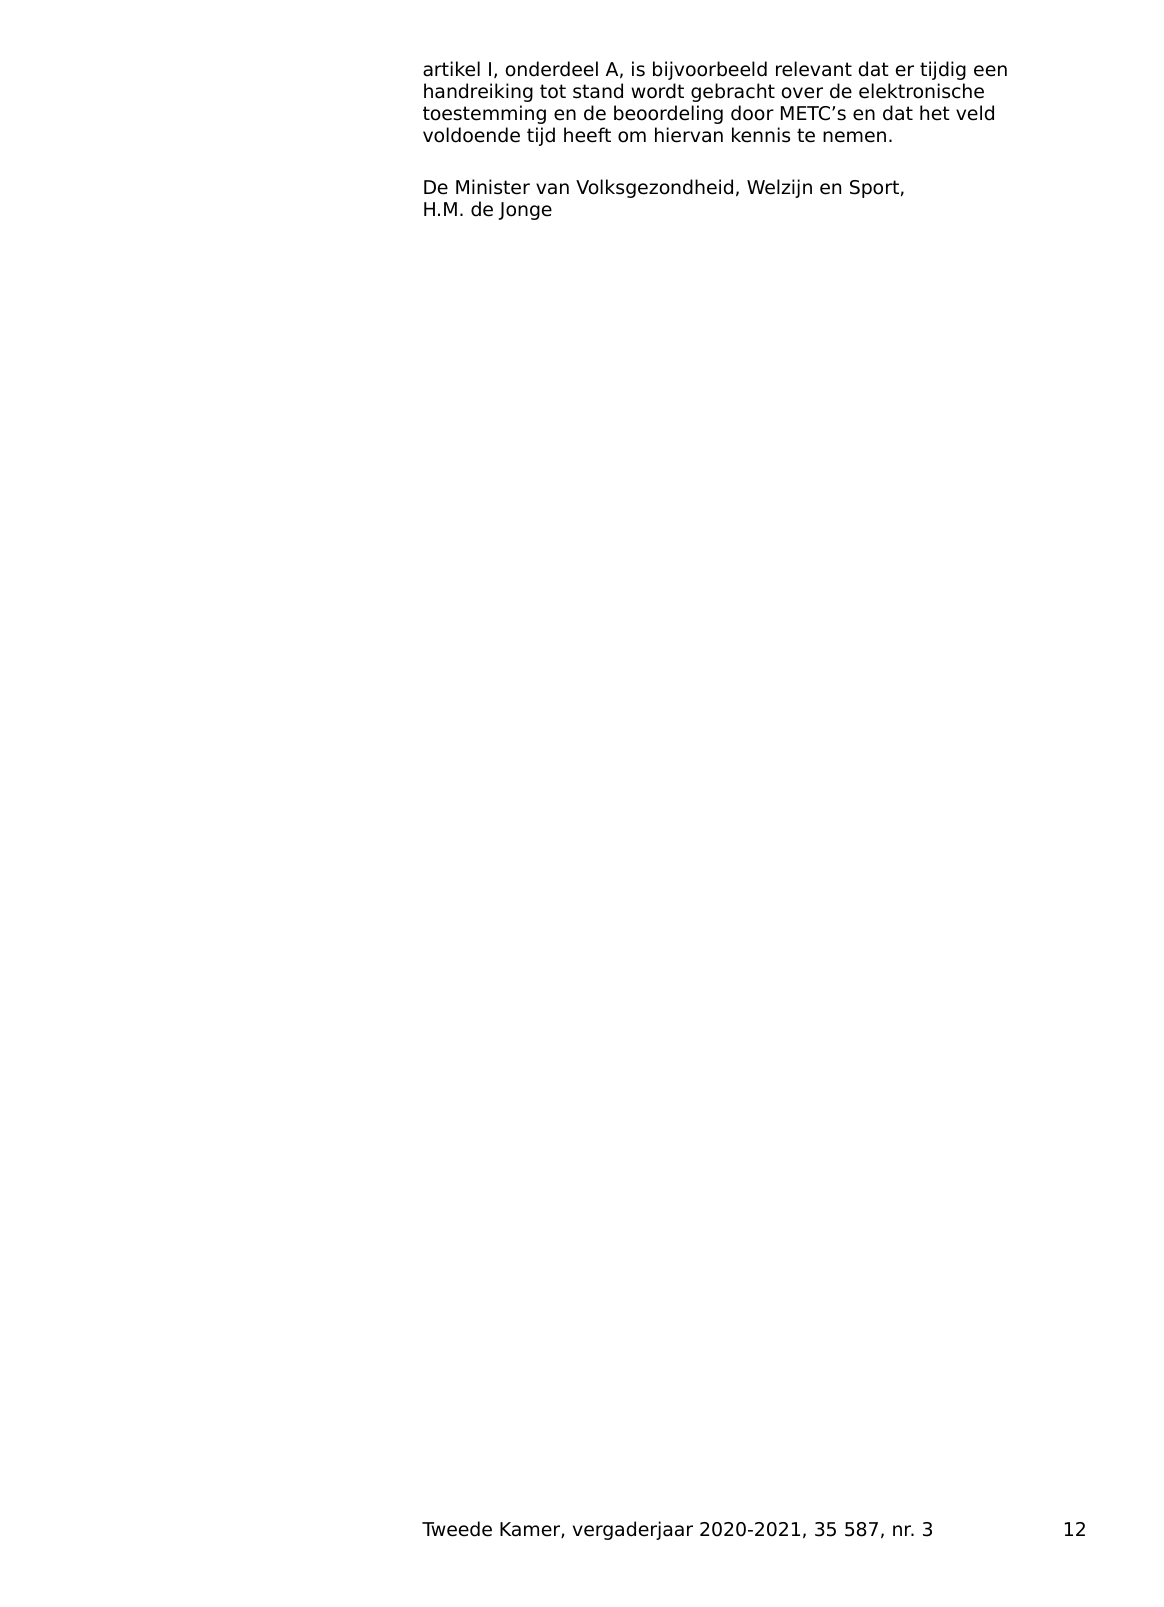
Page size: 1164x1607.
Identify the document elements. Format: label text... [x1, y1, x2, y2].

text artikel I, onderdeel A, is bijvoorbeeld relevant dat er tijdig een handreiking tot stand wordt gebracht over de elektronische toestemming en de beoordeling door METC’s en dat het veld voldoende tijd heeft om hiervan kennis te nemen. [422, 59, 1087, 147]
text De Minister van Volksgezondheid, Welzijn en Sport, H.M. de Jonge [422, 177, 1087, 221]
